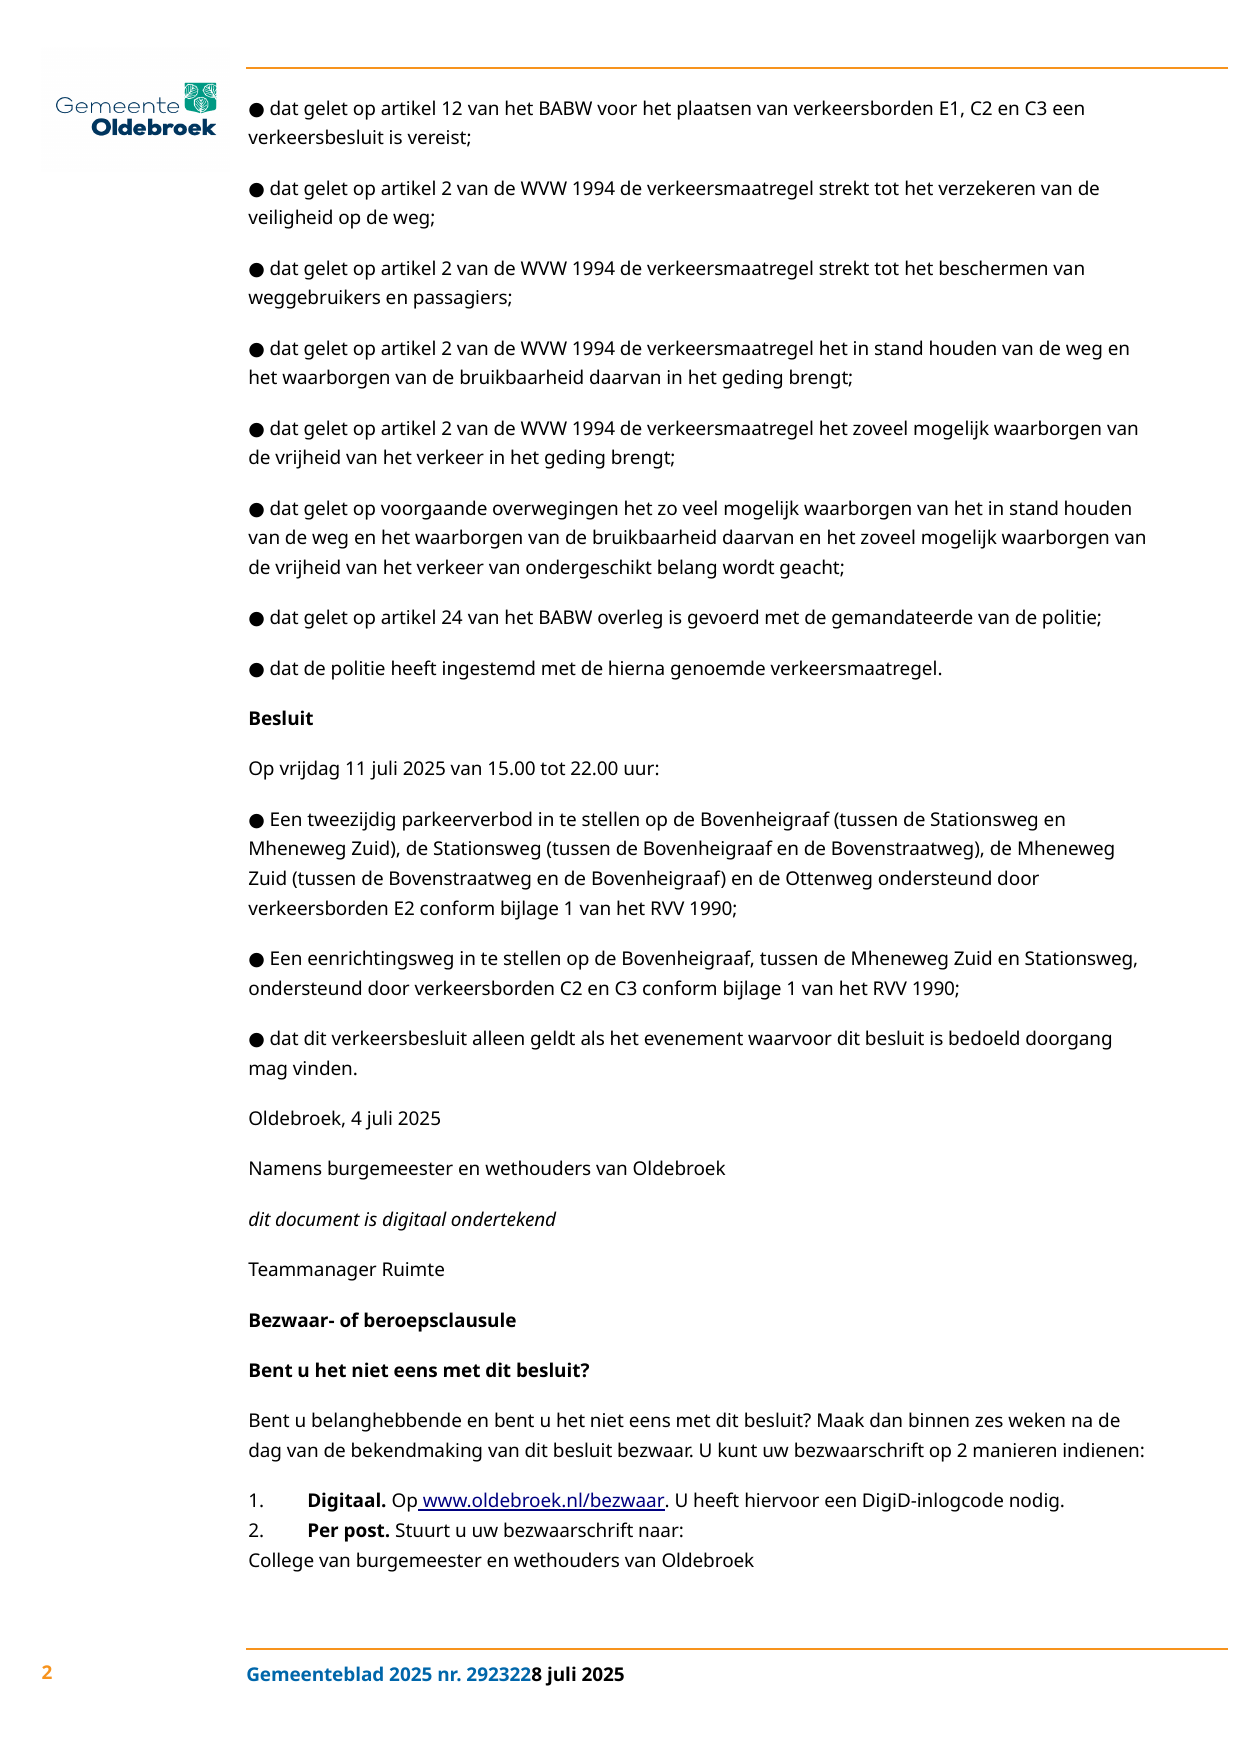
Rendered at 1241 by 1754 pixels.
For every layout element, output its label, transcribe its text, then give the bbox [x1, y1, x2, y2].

text ● Een tweezijdig parkeerverbod in te stellen op de Bovenheigraaf (tussen de Stationsweg en Mheneweg Zuid), de Stationsweg (tussen de Bovenheigraaf en de Bovenstraatweg), de Mheneweg Zuid (tussen de Bovenstraatweg en de Bovenheigraaf) en de Ottenweg ondersteund door verkeersborden E2 conform bijlage 1 van het RVV 1990; [248, 806, 1152, 921]
text Op vrijdag 11 juli 2025 van 15.00 tot 22.00 uur: [248, 756, 1152, 781]
text Oldebroek, 4 juli 2025 [248, 1105, 1152, 1131]
text ● dat gelet op artikel 24 van het BABW overleg is gevoerd met de gemandateerde van de politie; [248, 604, 1152, 630]
list Digitaal. Op www.oldebroek.nl/bezwaar. U heeft hiervoor een DigiD-inlogcode nodig. [248, 1488, 1152, 1513]
text Bent u belanghebbende en bent u het niet eens met dit besluit? Maak dan binnen zes weken na de dag van de bekendmaking van dit besluit bezwaar. U kunt uw bezwaarschrift op 2 manieren indienen: [248, 1408, 1152, 1463]
picture [41, 47, 231, 172]
text Bent u het niet eens met dit besluit? [248, 1357, 1152, 1383]
text Besluit [248, 705, 1152, 731]
text ● dat dit verkeersbesluit alleen geldt als het evenement waarvoor dit besluit is bedoeld doorgang mag vinden. [248, 1025, 1152, 1081]
list Per post. Stuurt u uw bezwaarschrift naar: [248, 1517, 1152, 1543]
text Bezwaar- of beroepsclausule [248, 1307, 1152, 1333]
text ● dat gelet op voorgaande overwegingen het zo veel mogelijk waarborgen van het in stand houden van de weg en het waarborgen van de bruikbaarheid daarvan en het zoveel mogelijk waarborgen van de vrijheid van het verkeer van ondergeschikt belang wordt geacht; [248, 495, 1152, 580]
text College van burgemeester en wethouders van Oldebroek [248, 1547, 1152, 1573]
text ● dat gelet op artikel 12 van het BABW voor het plaatsen van verkeersborden E1, C2 en C3 een verkeersbesluit is vereist; [248, 95, 1152, 150]
text ● dat gelet op artikel 2 van de WVW 1994 de verkeersmaatregel het in stand houden van de weg en het waarborgen van de bruikbaarheid daarvan in het geding brengt; [248, 335, 1152, 390]
text ● dat de politie heeft ingestemd met de hierna genoemde verkeersmaatregel. [248, 655, 1152, 681]
text Namens burgemeester en wethouders van Oldebroek [248, 1156, 1152, 1181]
text ● dat gelet op artikel 2 van de WVW 1994 de verkeersmaatregel het zoveel mogelijk waarborgen van de vrijheid van het verkeer in het geding brengt; [248, 415, 1152, 470]
text ● Een eenrichtingsweg in te stellen op de Bovenheigraaf, tussen de Mheneweg Zuid en Stationsweg, ondersteund door verkeersborden C2 en C3 conform bijlage 1 van het RVV 1990; [248, 945, 1152, 1001]
text ● dat gelet op artikel 2 van de WVW 1994 de verkeersmaatregel strekt tot het beschermen van weggebruikers en passagiers; [248, 255, 1152, 310]
text Teammanager Ruimte [248, 1256, 1152, 1282]
text ● dat gelet op artikel 2 van de WVW 1994 de verkeersmaatregel strekt tot het verzekeren van de veiligheid op de weg; [248, 175, 1152, 230]
text dit document is digitaal ondertekend [248, 1206, 1152, 1232]
